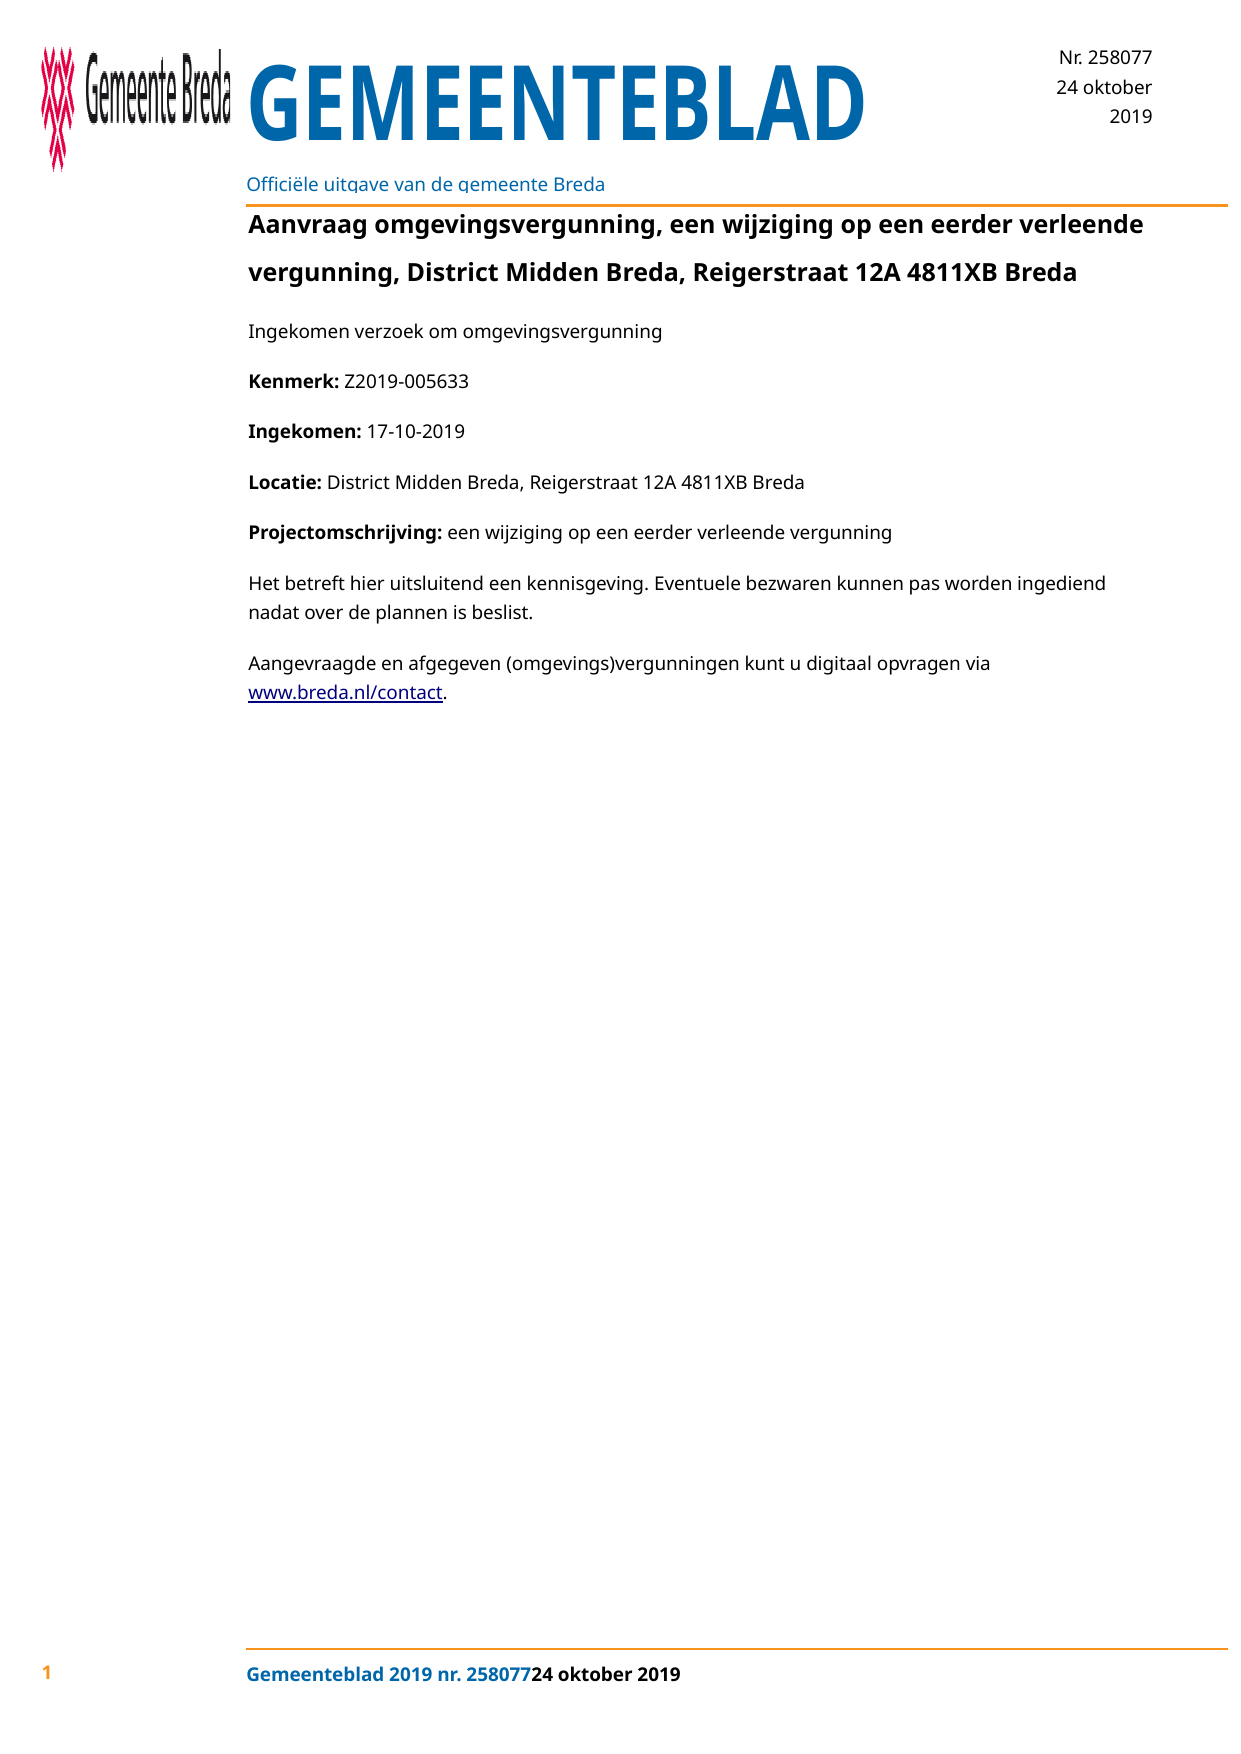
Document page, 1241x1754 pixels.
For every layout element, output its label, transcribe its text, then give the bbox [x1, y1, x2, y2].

text Ingekomen: 17-10-2019 [248, 419, 1152, 444]
text Locatie: District Midden Breda, Reigerstraat 12A 4811XB Breda [248, 469, 1152, 495]
picture [41, 47, 231, 172]
text Kenmerk: Z2019-005633 [248, 368, 1152, 394]
text Het betreft hier uitsluitend een kennisgeving. Eventuele bezwaren kunnen pas worden ingediend nadat over de plannen is beslist. [248, 570, 1152, 625]
text Projectomschrijving: een wijziging op een eerder verleende vergunning [248, 519, 1152, 545]
text Ingekomen verzoek om omgevingsvergunning [248, 318, 1152, 344]
text Aangevraagde en afgegeven (omgevings)vergunningen kunt u digitaal opvragen via www.breda.nl/contact. [248, 650, 1152, 705]
text Aanvraag omgevingsvergunning, een wijziging op een eerder verleende vergunning, District Midden Breda, Reigerstraat 12A 4811XB Breda [248, 207, 1152, 288]
